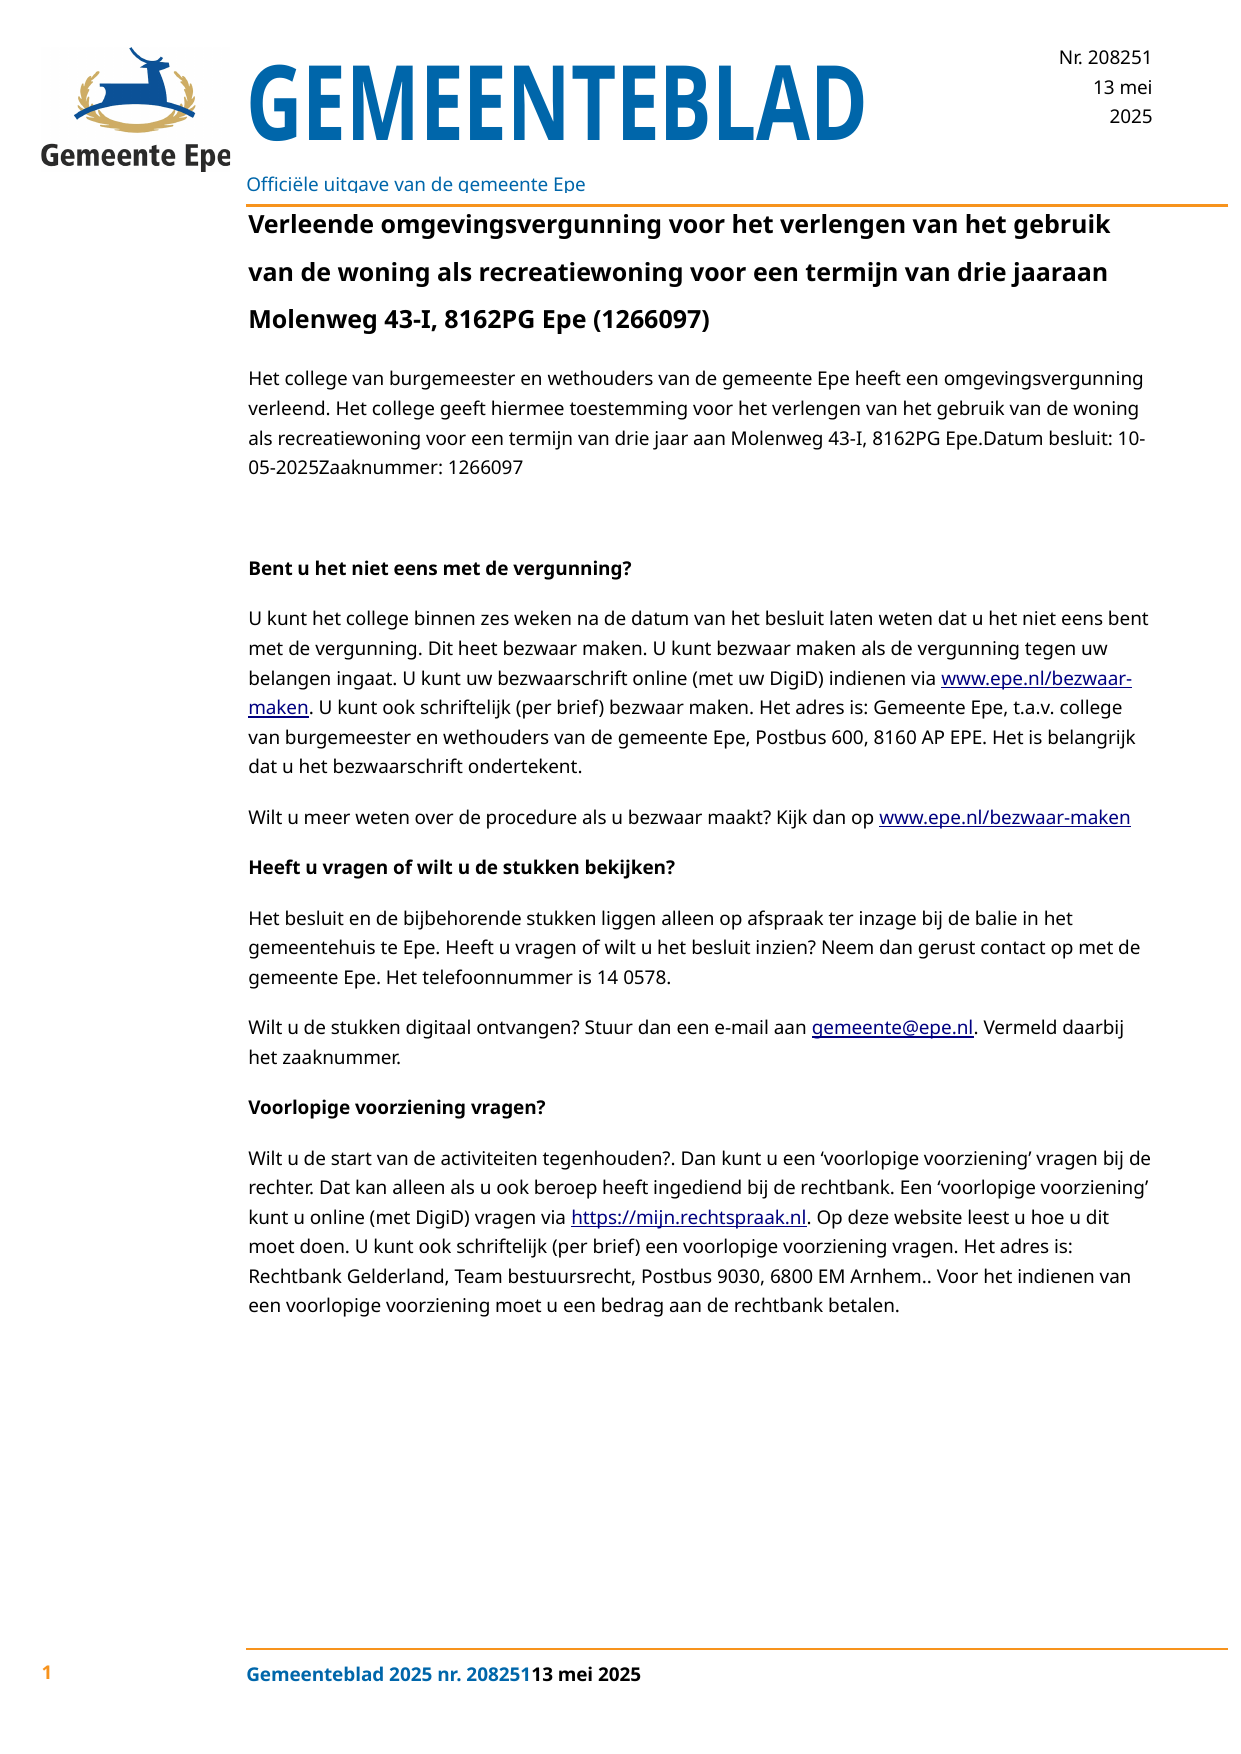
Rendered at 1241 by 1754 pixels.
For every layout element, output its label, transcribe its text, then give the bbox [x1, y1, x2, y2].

text U kunt het college binnen zes weken na de datum van het besluit laten weten dat u het niet eens bent met de vergunning. Dit heet bezwaar maken. U kunt bezwaar maken als de vergunning tegen uw belangen ingaat. U kunt uw bezwaarschrift online (met uw DigiD) indienen via www.epe.nl/bezwaar-maken. U kunt ook schriftelijk (per brief) bezwaar maken. Het adres is: Gemeente Epe, t.a.v. college van burgemeester en wethouders van de gemeente Epe, Postbus 600, 8160 AP EPE. Het is belangrijk dat u het bezwaarschrift ondertekent. [248, 606, 1152, 779]
text Het college van burgemeester en wethouders van de gemeente Epe heeft een omgevingsvergunning verleend. Het college geeft hiermee toestemming voor het verlengen van het gebruik van de woning als recreatiewoning voor een termijn van drie jaar aan Molenweg 43-I, 8162PG Epe.Datum besluit: 10-05-2025Zaaknummer: 1266097 [248, 366, 1152, 480]
text Bent u het niet eens met de vergunning? [248, 555, 1152, 581]
text Heeft u vragen of wilt u de stukken bekijken? [248, 854, 1152, 880]
picture [41, 47, 231, 172]
text Wilt u de stukken digitaal ontvangen? Stuur dan een e-mail aan gemeente@epe.nl. Vermeld daarbij het zaaknummer. [248, 1014, 1152, 1069]
text Voorlopige voorziening vragen? [248, 1094, 1152, 1120]
text Wilt u de start van de activiteiten tegenhouden?. Dan kunt u een ‘voorlopige voorziening’ vragen bij de rechter. Dat kan alleen als u ook beroep heeft ingediend bij de rechtbank. Een ‘voorlopige voorziening’ kunt u online (met DigiD) vragen via https://mijn.rechtspraak.nl. Op deze website leest u hoe u dit moet doen. U kunt ook schriftelijk (per brief) een voorlopige voorziening vragen. Het adres is: Rechtbank Gelderland, Team bestuursrecht, Postbus 9030, 6800 EM Arnhem.. Voor het indienen van een voorlopige voorziening moet u een bedrag aan de rechtbank betalen. [248, 1145, 1152, 1318]
text Het besluit en de bijbehorende stukken liggen alleen op afspraak ter inzage bij de balie in het gemeentehuis te Epe. Heeft u vragen of wilt u het besluit inzien? Neem dan gerust contact op met de gemeente Epe. Het telefoonnummer is 14 0578. [248, 905, 1152, 989]
text Verleende omgevingsvergunning voor het verlengen van het gebruik van de woning als recreatiewoning voor een termijn van drie jaaraan Molenweg 43-I, 8162PG Epe (1266097) [248, 207, 1152, 336]
text Wilt u meer weten over de procedure als u bezwaar maakt? Kijk dan op www.epe.nl/bezwaar-maken [248, 804, 1152, 829]
